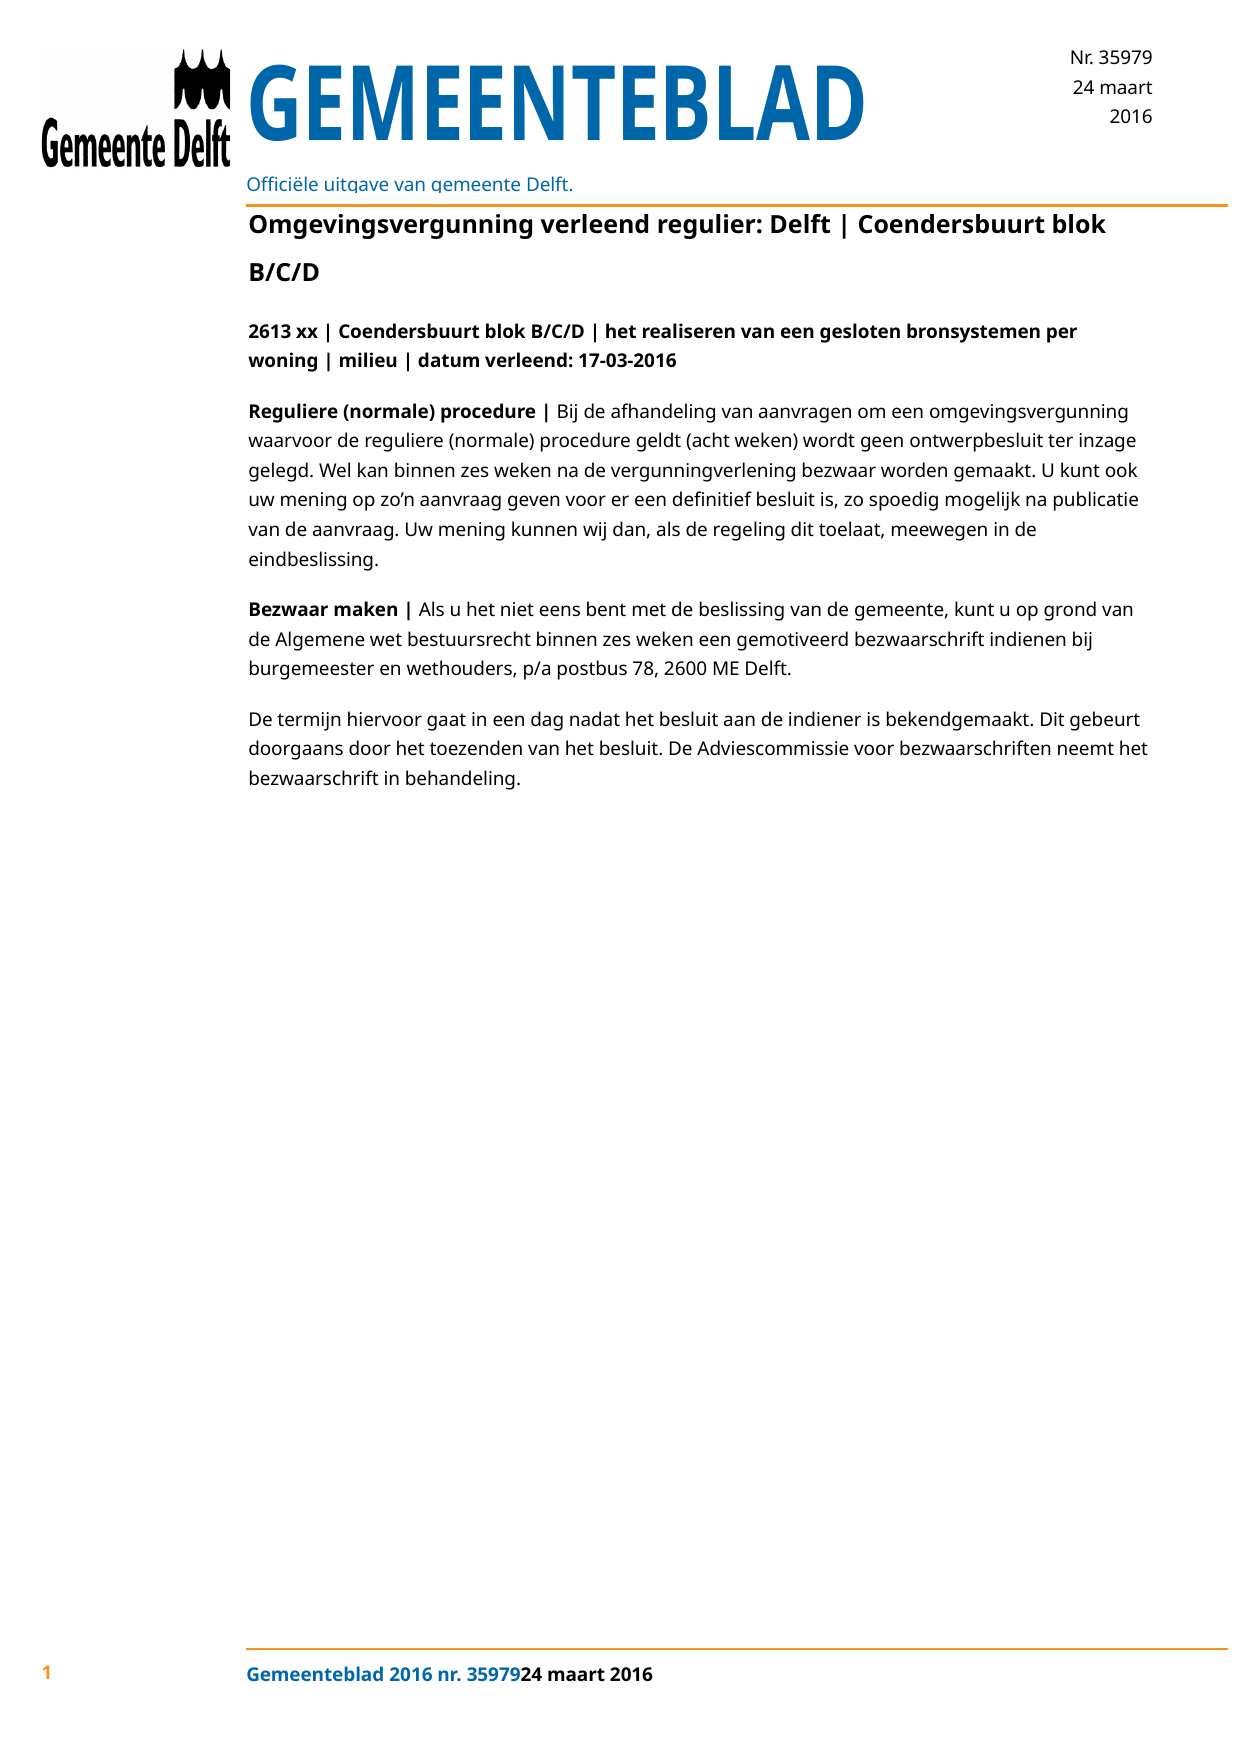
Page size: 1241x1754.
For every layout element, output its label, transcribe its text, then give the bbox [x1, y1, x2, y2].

text Omgevingsvergunning verleend regulier: Delft | Coendersbuurt blok B/C/D [248, 207, 1152, 288]
text Bezwaar maken | Als u het niet eens bent met de beslissing van de gemeente, kunt u op grond van de Algemene wet bestuursrecht binnen zes weken een gemotiveerd bezwaarschrift indienen bij burgemeester en wethouders, p/a postbus 78, 2600 ME Delft. [248, 596, 1152, 681]
text Reguliere (normale) procedure | Bij de afhandeling van aanvragen om een omgevingsvergunning waarvoor de reguliere (normale) procedure geldt (acht weken) wordt geen ontwerpbesluit ter inzage gelegd. Wel kan binnen zes weken na de vergunningverlening bezwaar worden gemaakt. U kunt ook uw mening op zo’n aanvraag geven voor er een definitief besluit is, zo spoedig mogelijk na publicatie van de aanvraag. Uw mening kunnen wij dan, als de regeling dit toelaat, meewegen in de eindbeslissing. [248, 398, 1152, 572]
text 2613 xx | Coendersbuurt blok B/C/D | het realiseren van een gesloten bronsystemen per woning | milieu | datum verleend: 17-03-2016 [248, 318, 1152, 373]
text De termijn hiervoor gaat in een dag nadat het besluit aan de indiener is bekendgemaakt. Dit gebeurt doorgaans door het toezenden van het besluit. De Adviescommissie voor bezwaarschriften neemt het bezwaarschrift in behandeling. [248, 706, 1152, 791]
picture [41, 47, 231, 172]
